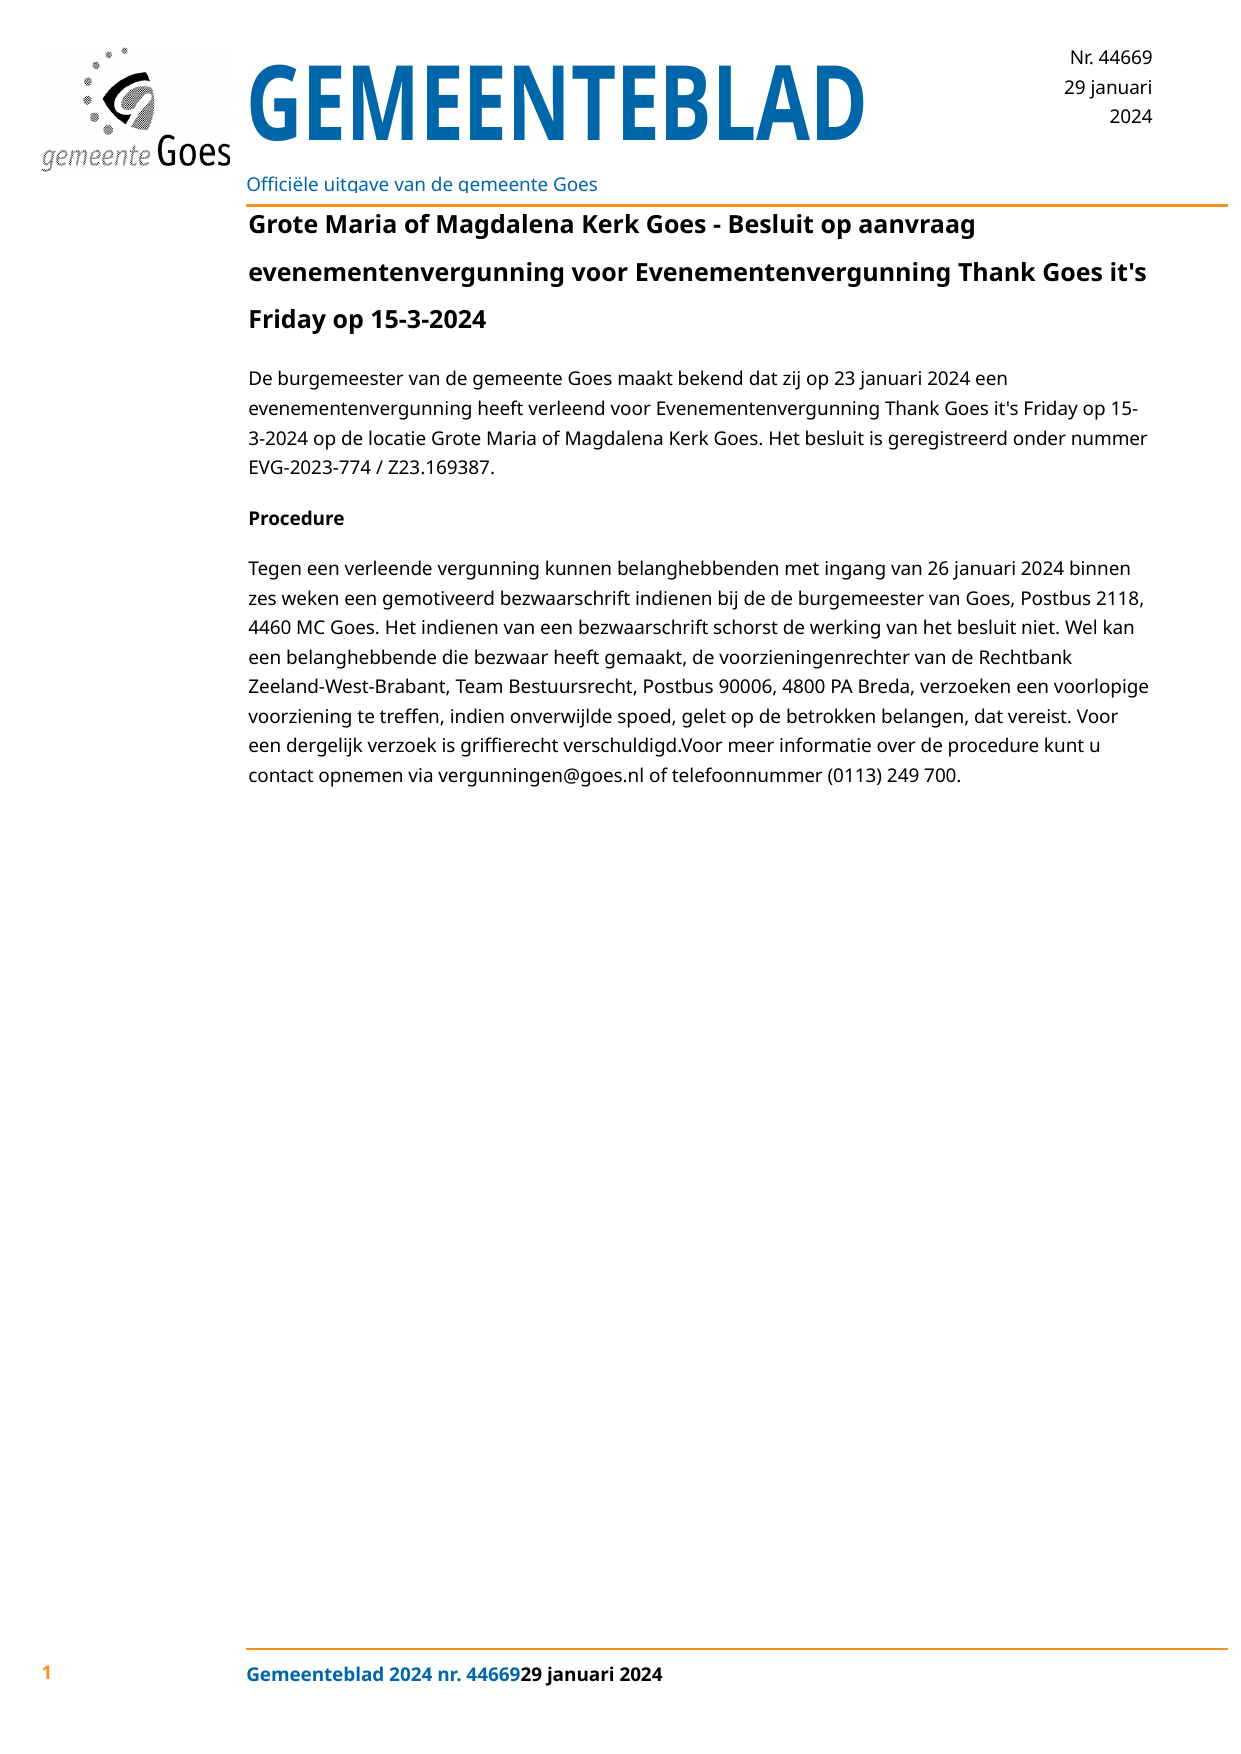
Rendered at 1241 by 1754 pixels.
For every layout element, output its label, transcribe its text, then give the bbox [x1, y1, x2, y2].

picture [41, 47, 231, 172]
text De burgemeester van de gemeente Goes maakt bekend dat zij op 23 januari 2024 een evenementenvergunning heeft verleend voor Evenementenvergunning Thank Goes it's Friday op 15-3-2024 op de locatie Grote Maria of Magdalena Kerk Goes. Het besluit is geregistreerd onder nummer EVG-2023-774 / Z23.169387. [248, 366, 1152, 480]
text Procedure [248, 505, 1152, 530]
text Tegen een verleende vergunning kunnen belanghebbenden met ingang van 26 januari 2024 binnen zes weken een gemotiveerd bezwaarschrift indienen bij de de burgemeester van Goes, Postbus 2118, 4460 MC Goes. Het indienen van een bezwaarschrift schorst de werking van het besluit niet. Wel kan een belanghebbende die bezwaar heeft gemaakt, de voorzieningenrechter van de Rechtbank Zeeland-West-Brabant, Team Bestuursrecht, Postbus 90006, 4800 PA Breda, verzoeken een voorlopige voorziening te treffen, indien onverwijlde spoed, gelet op de betrokken belangen, dat vereist. Voor een dergelijk verzoek is griffierecht verschuldigd.Voor meer informatie over de procedure kunt u contact opnemen via vergunningen@goes.nl of telefoonnummer (0113) 249 700. [248, 555, 1152, 788]
text Grote Maria of Magdalena Kerk Goes - Besluit op aanvraag evenementenvergunning voor Evenementenvergunning Thank Goes it's Friday op 15-3-2024 [248, 207, 1152, 336]
